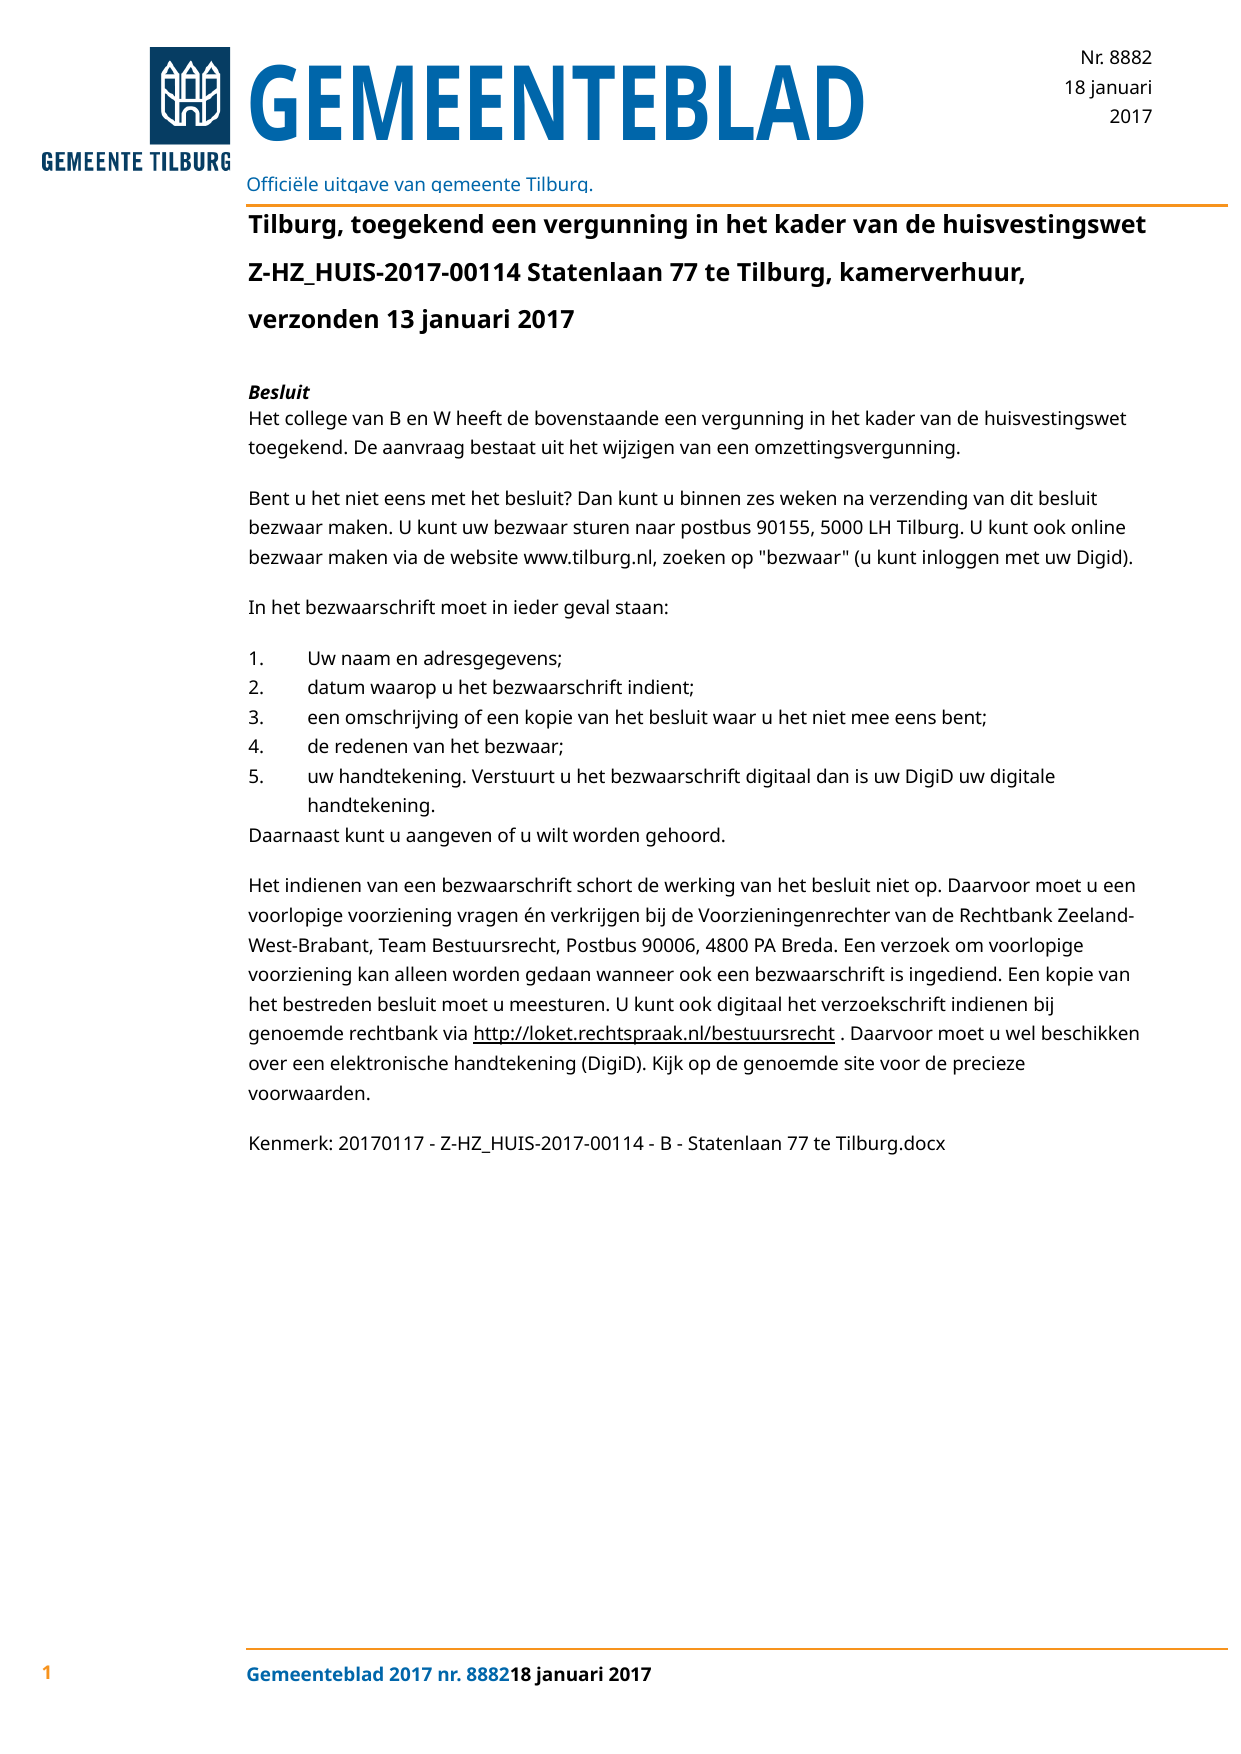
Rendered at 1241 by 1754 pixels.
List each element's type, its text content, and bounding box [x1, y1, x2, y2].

list uw handtekening. Verstuurt u het bezwaarschrift digitaal dan is uw DigiD uw digitale handtekening. [248, 763, 1152, 818]
list de redenen van het bezwaar; [248, 733, 1152, 759]
text Tilburg, toegekend een vergunning in het kader van de huisvestingswet Z-HZ_HUIS-2017-00114 Statenlaan 77 te Tilburg, kamerverhuur, verzonden 13 januari 2017 [248, 207, 1152, 336]
text Het college van B en W heeft de bovenstaande een vergunning in het kader van de huisvestingswet toegekend. De aanvraag bestaat uit het wijzigen van een omzettingsvergunning. [248, 405, 1152, 460]
list datum waarop u het bezwaarschrift indient; [248, 674, 1152, 700]
text In het bezwaarschrift moet in ieder geval staan: [248, 594, 1152, 620]
text Kenmerk: 20170117 - Z-HZ_HUIS-2017-00114 - B - Statenlaan 77 te Tilburg.docx [248, 1130, 1152, 1156]
list een omschrijving of een kopie van het besluit waar u het niet mee eens bent; [248, 704, 1152, 730]
text Besluit [248, 379, 1152, 405]
list Uw naam en adresgegevens; [248, 645, 1152, 671]
picture [41, 47, 231, 172]
text Daarnaast kunt u aangeven of u wilt worden gehoord. [248, 822, 1152, 848]
text Bent u het niet eens met het besluit? Dan kunt u binnen zes weken na verzending van dit besluit bezwaar maken. U kunt uw bezwaar sturen naar postbus 90155, 5000 LH Tilburg. U kunt ook online bezwaar maken via de website www.tilburg.nl, zoeken op "bezwaar" (u kunt inloggen met uw Digid). [248, 485, 1152, 570]
text Het indienen van een bezwaarschrift schort de werking van het besluit niet op. Daarvoor moet u een voorlopige voorziening vragen én verkrijgen bij de Voorzieningenrechter van de Rechtbank Zeeland-West-Brabant, Team Bestuursrecht, Postbus 90006, 4800 PA Breda. Een verzoek om voorlopige voorziening kan alleen worden gedaan wanneer ook een bezwaarschrift is ingediend. Een kopie van het bestreden besluit moet u meesturen. U kunt ook digitaal het verzoekschrift indienen bij genoemde rechtbank via http://loket.rechtspraak.nl/bestuursrecht . Daarvoor moet u wel beschikken over een elektronische handtekening (DigiD). Kijk op de genoemde site voor de precieze voorwaarden. [248, 873, 1152, 1106]
